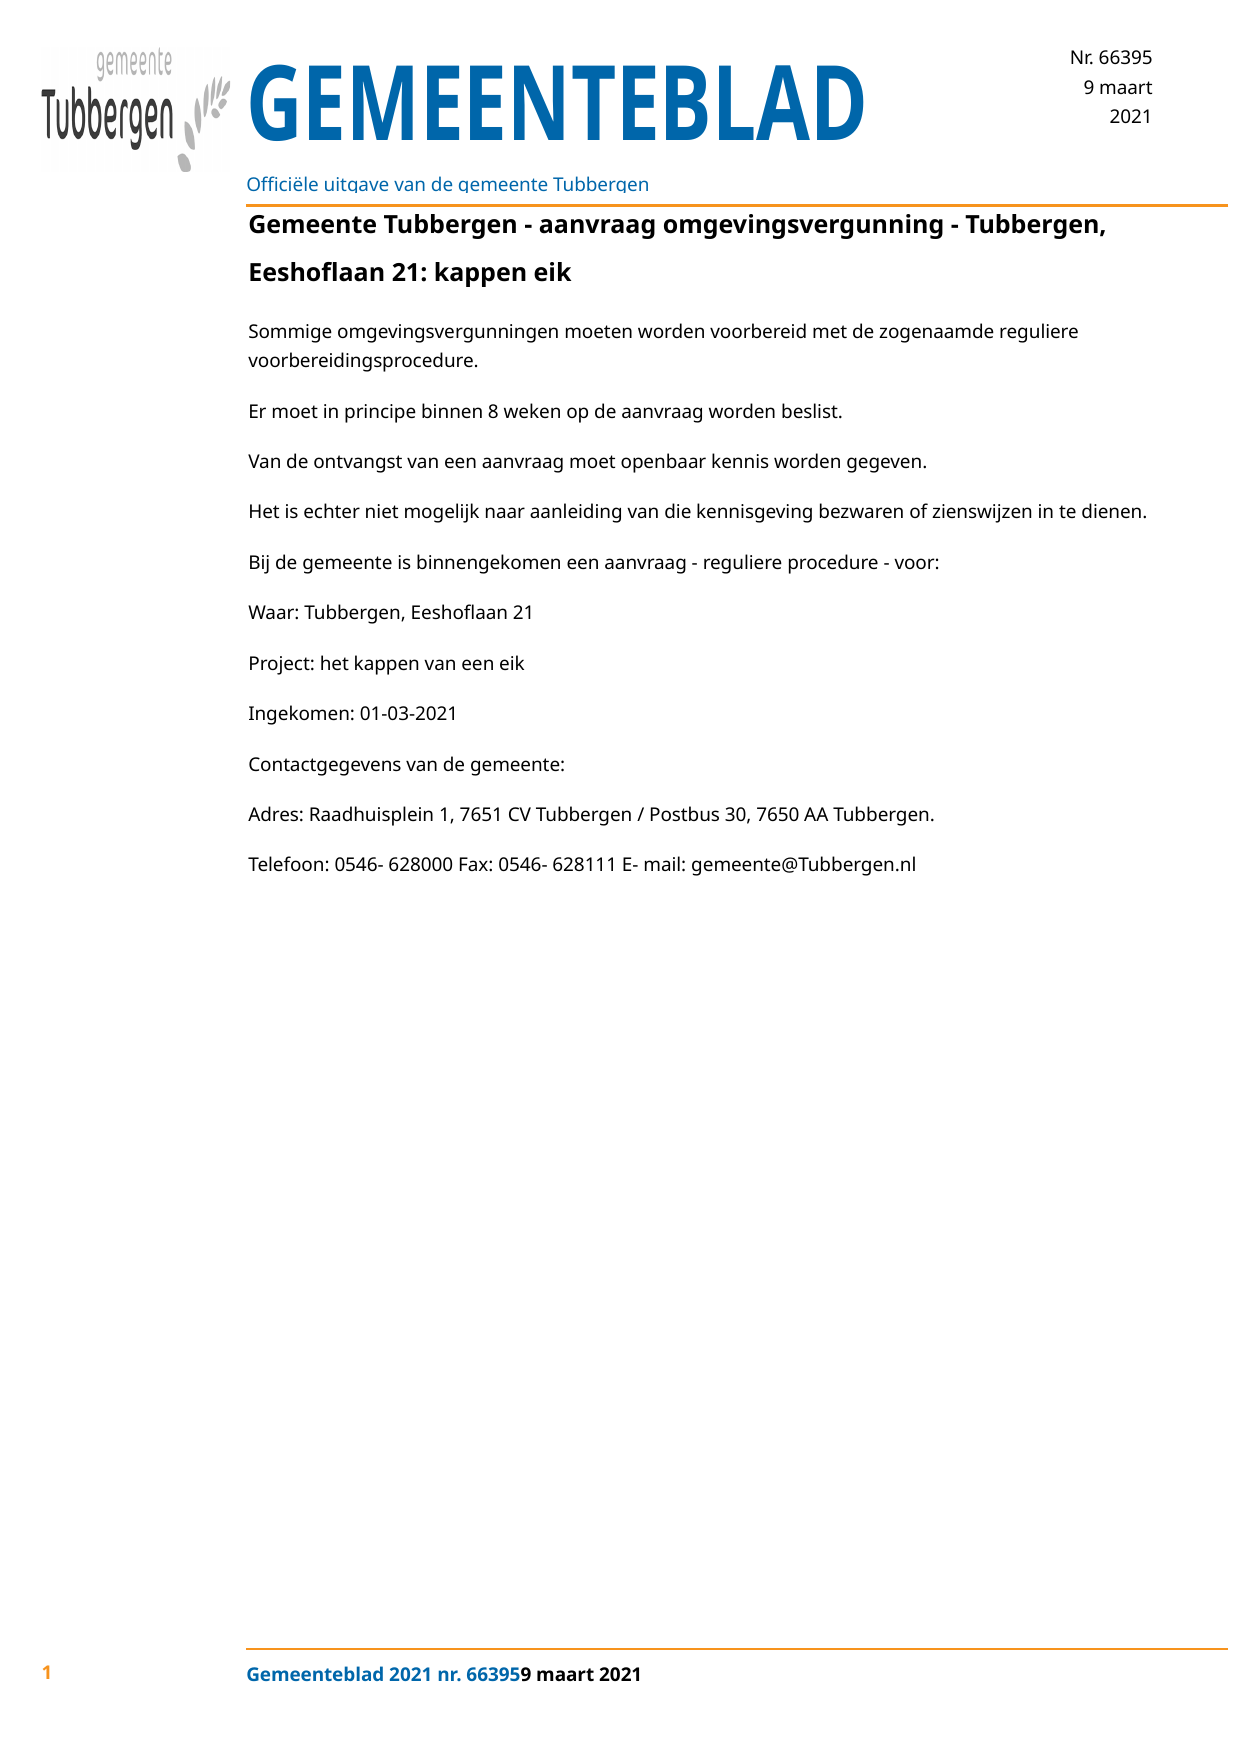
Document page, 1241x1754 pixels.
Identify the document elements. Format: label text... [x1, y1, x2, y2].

text Er moet in principe binnen 8 weken op de aanvraag worden beslist. [248, 398, 1152, 424]
text Waar: Tubbergen, Eeshoflaan 21 [248, 599, 1152, 625]
text Gemeente Tubbergen - aanvraag omgevingsvergunning - Tubbergen, Eeshoflaan 21: kappen eik [248, 207, 1152, 288]
text Van de ontvangst van een aanvraag moet openbaar kennis worden gegeven. [248, 448, 1152, 474]
text Sommige omgevingsvergunningen moeten worden voorbereid met de zogenaamde reguliere voorbereidingsprocedure. [248, 318, 1152, 373]
text Adres: Raadhuisplein 1, 7651 CV Tubbergen / Postbus 30, 7650 AA Tubbergen. [248, 801, 1152, 827]
text Telefoon: 0546- 628000 Fax: 0546- 628111 E- mail: gemeente@Tubbergen.nl [248, 852, 1152, 877]
text Contactgegevens van de gemeente: [248, 751, 1152, 777]
text Het is echter niet mogelijk naar aanleiding van die kennisgeving bezwaren of zienswijzen in te dienen. [248, 499, 1152, 524]
picture [41, 47, 231, 172]
text Project: het kappen van een eik [248, 650, 1152, 676]
text Ingekomen: 01-03-2021 [248, 700, 1152, 726]
text Bij de gemeente is binnengekomen een aanvraag - reguliere procedure - voor: [248, 549, 1152, 575]
